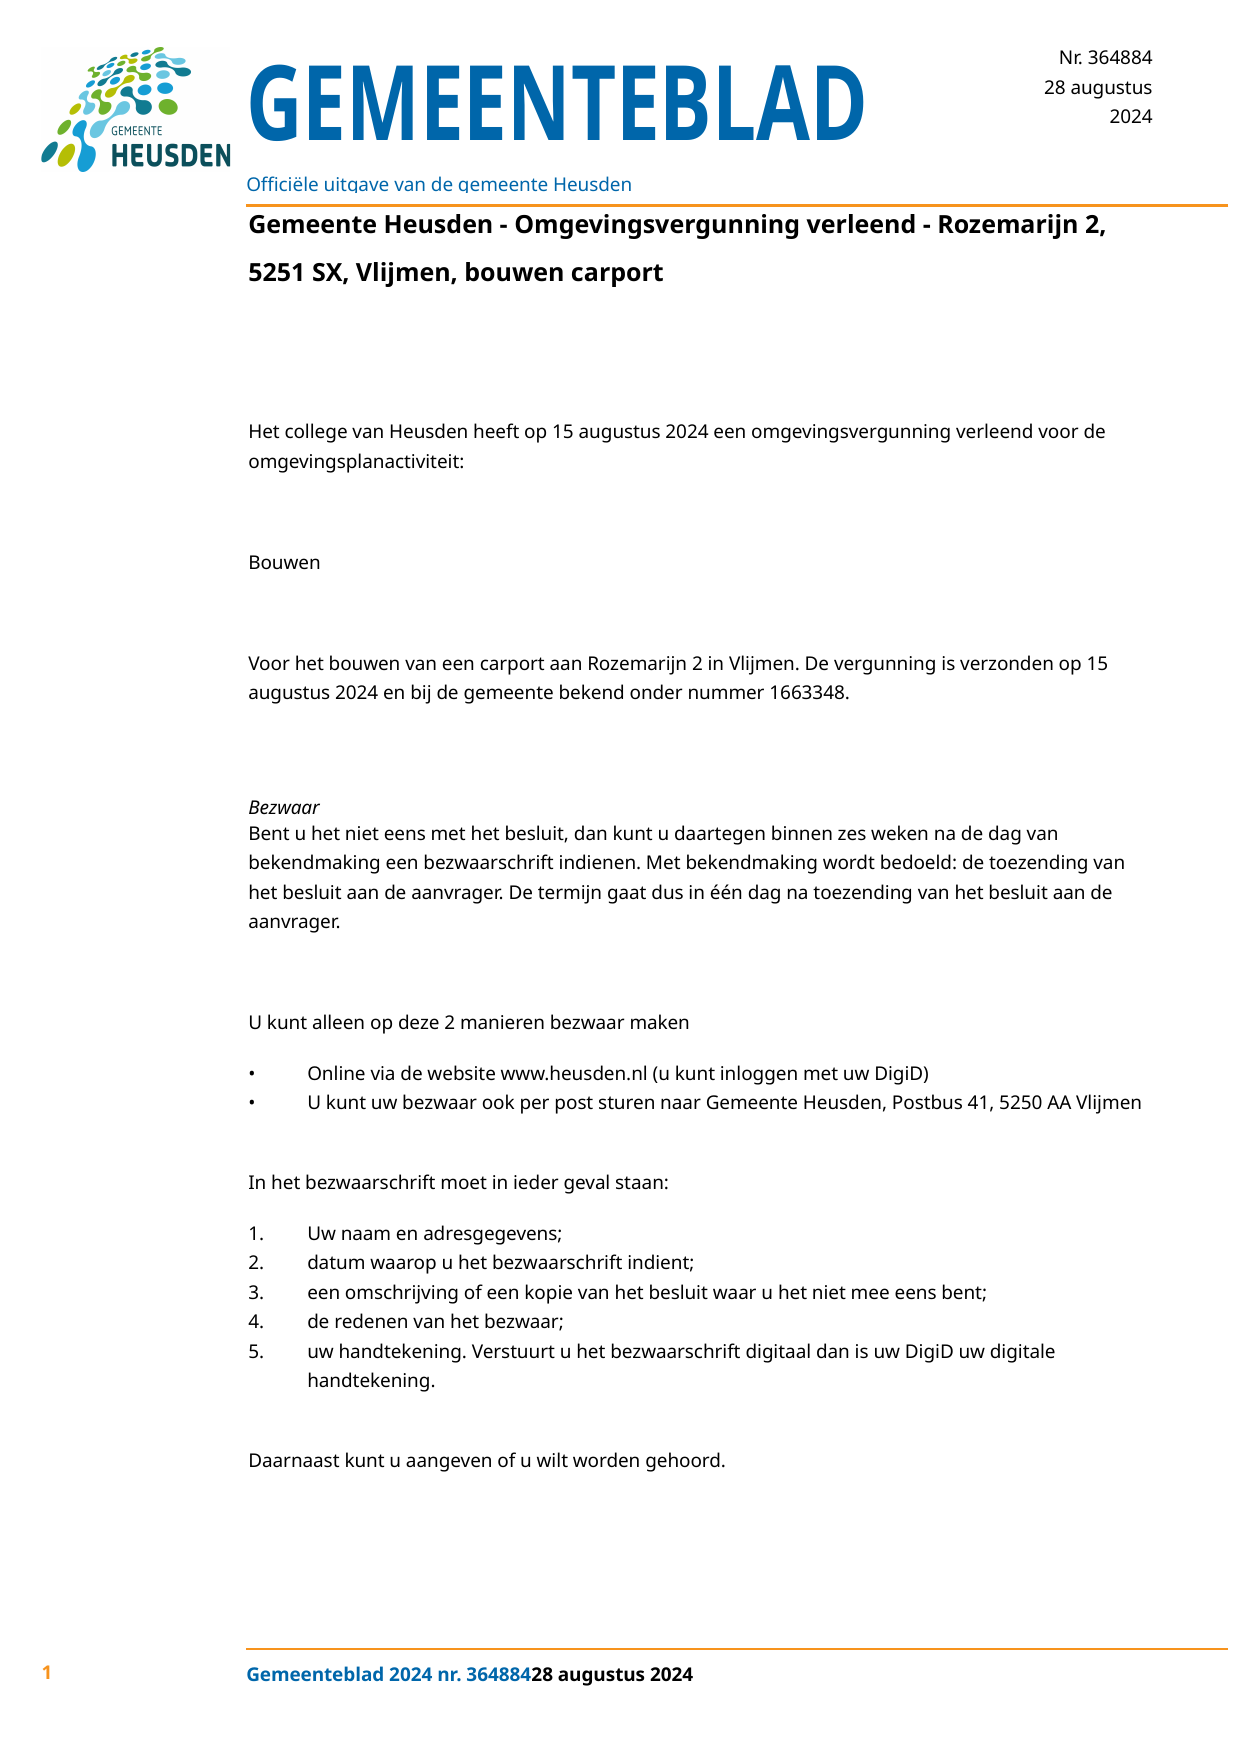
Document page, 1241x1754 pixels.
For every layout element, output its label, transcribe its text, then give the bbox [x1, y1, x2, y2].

text In het bezwaarschrift moet in ieder geval staan: [248, 1169, 1152, 1195]
text Gemeente Heusden - Omgevingsvergunning verleend - Rozemarijn 2, 5251 SX, Vlijmen, bouwen carport [248, 207, 1152, 288]
list de redenen van het bezwaar; [248, 1308, 1152, 1334]
text Het college van Heusden heeft op 15 augustus 2024 een omgevingsvergunning verleend voor de omgevingsplanactiviteit: [248, 419, 1152, 474]
list een omschrijving of een kopie van het besluit waar u het niet mee eens bent; [248, 1279, 1152, 1304]
text Bent u het niet eens met het besluit, dan kunt u daartegen binnen zes weken na de dag van bekendmaking een bezwaarschrift indienen. Met bekendmaking wordt bedoeld: de toezending van het besluit aan de aanvrager. De termijn gaat dus in één dag na toezending van het besluit aan de aanvrager. [248, 820, 1152, 934]
text Bezwaar [248, 794, 1152, 820]
picture [41, 47, 231, 172]
list Online via de website www.heusden.nl (u kunt inloggen met uw DigiD) [248, 1060, 1152, 1085]
list Uw naam en adresgegevens; [248, 1220, 1152, 1245]
list datum waarop u het bezwaarschrift indient; [248, 1249, 1152, 1275]
text U kunt alleen op deze 2 manieren bezwaar maken [248, 1009, 1152, 1035]
list uw handtekening. Verstuurt u het bezwaarschrift digitaal dan is uw DigiD uw digitale handtekening. [248, 1338, 1152, 1393]
text Daarnaast kunt u aangeven of u wilt worden gehoord. [248, 1448, 1152, 1473]
list U kunt uw bezwaar ook per post sturen naar Gemeente Heusden, Postbus 41, 5250 AA Vlijmen [248, 1089, 1152, 1115]
text Bouwen [248, 549, 1152, 575]
text Voor het bouwen van een carport aan Rozemarijn 2 in Vlijmen. De vergunning is verzonden op 15 augustus 2024 en bij de gemeente bekend onder nummer 1663348. [248, 650, 1152, 705]
